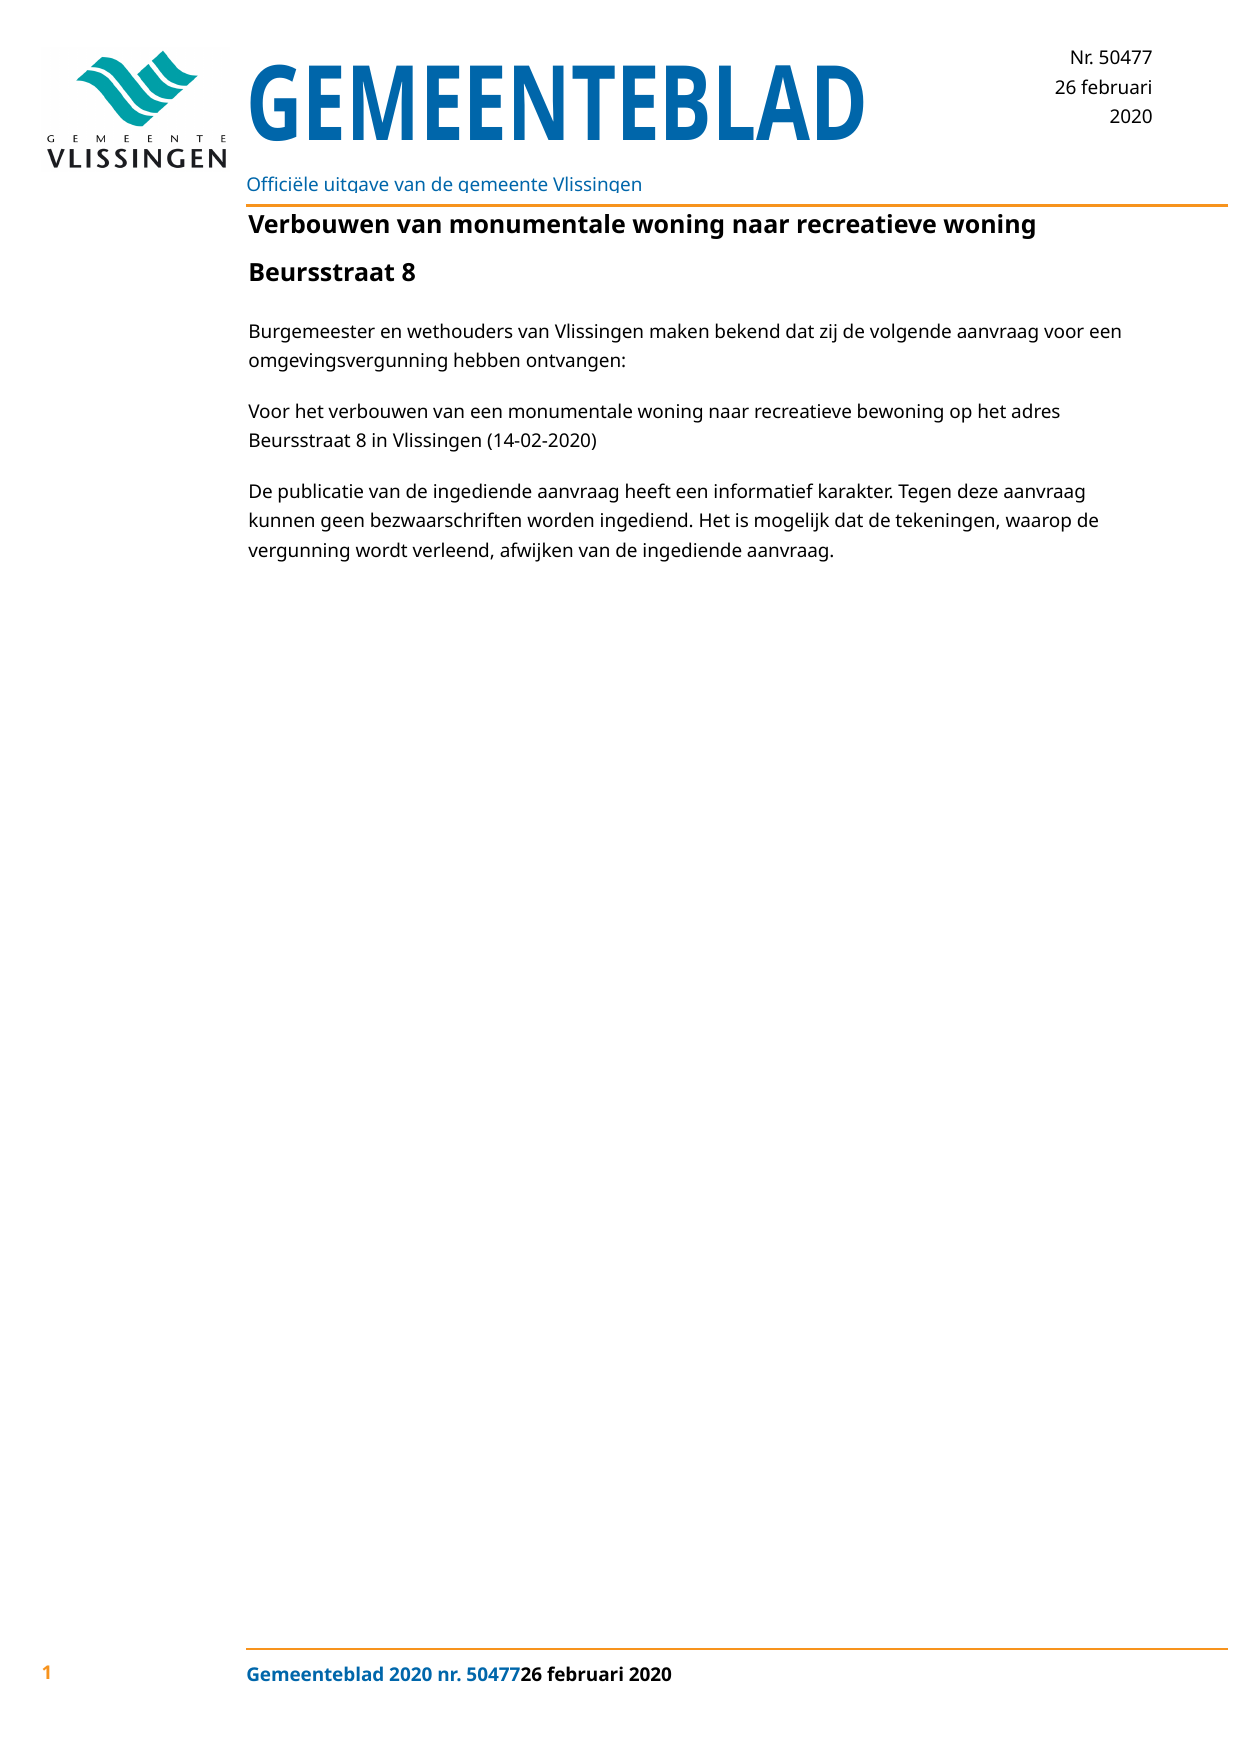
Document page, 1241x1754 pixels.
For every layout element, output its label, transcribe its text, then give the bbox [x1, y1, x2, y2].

text De publicatie van de ingediende aanvraag heeft een informatief karakter. Tegen deze aanvraag kunnen geen bezwaarschriften worden ingediend. Het is mogelijk dat de tekeningen, waarop de vergunning wordt verleend, afwijken van de ingediende aanvraag. [248, 478, 1152, 563]
text Burgemeester en wethouders van Vlissingen maken bekend dat zij de volgende aanvraag voor een omgevingsvergunning hebben ontvangen: [248, 318, 1152, 373]
text Verbouwen van monumentale woning naar recreatieve woning Beursstraat 8 [248, 207, 1152, 288]
picture [41, 47, 231, 172]
text Voor het verbouwen van een monumentale woning naar recreatieve bewoning op het adres Beursstraat 8 in Vlissingen (14-02-2020) [248, 398, 1152, 453]
